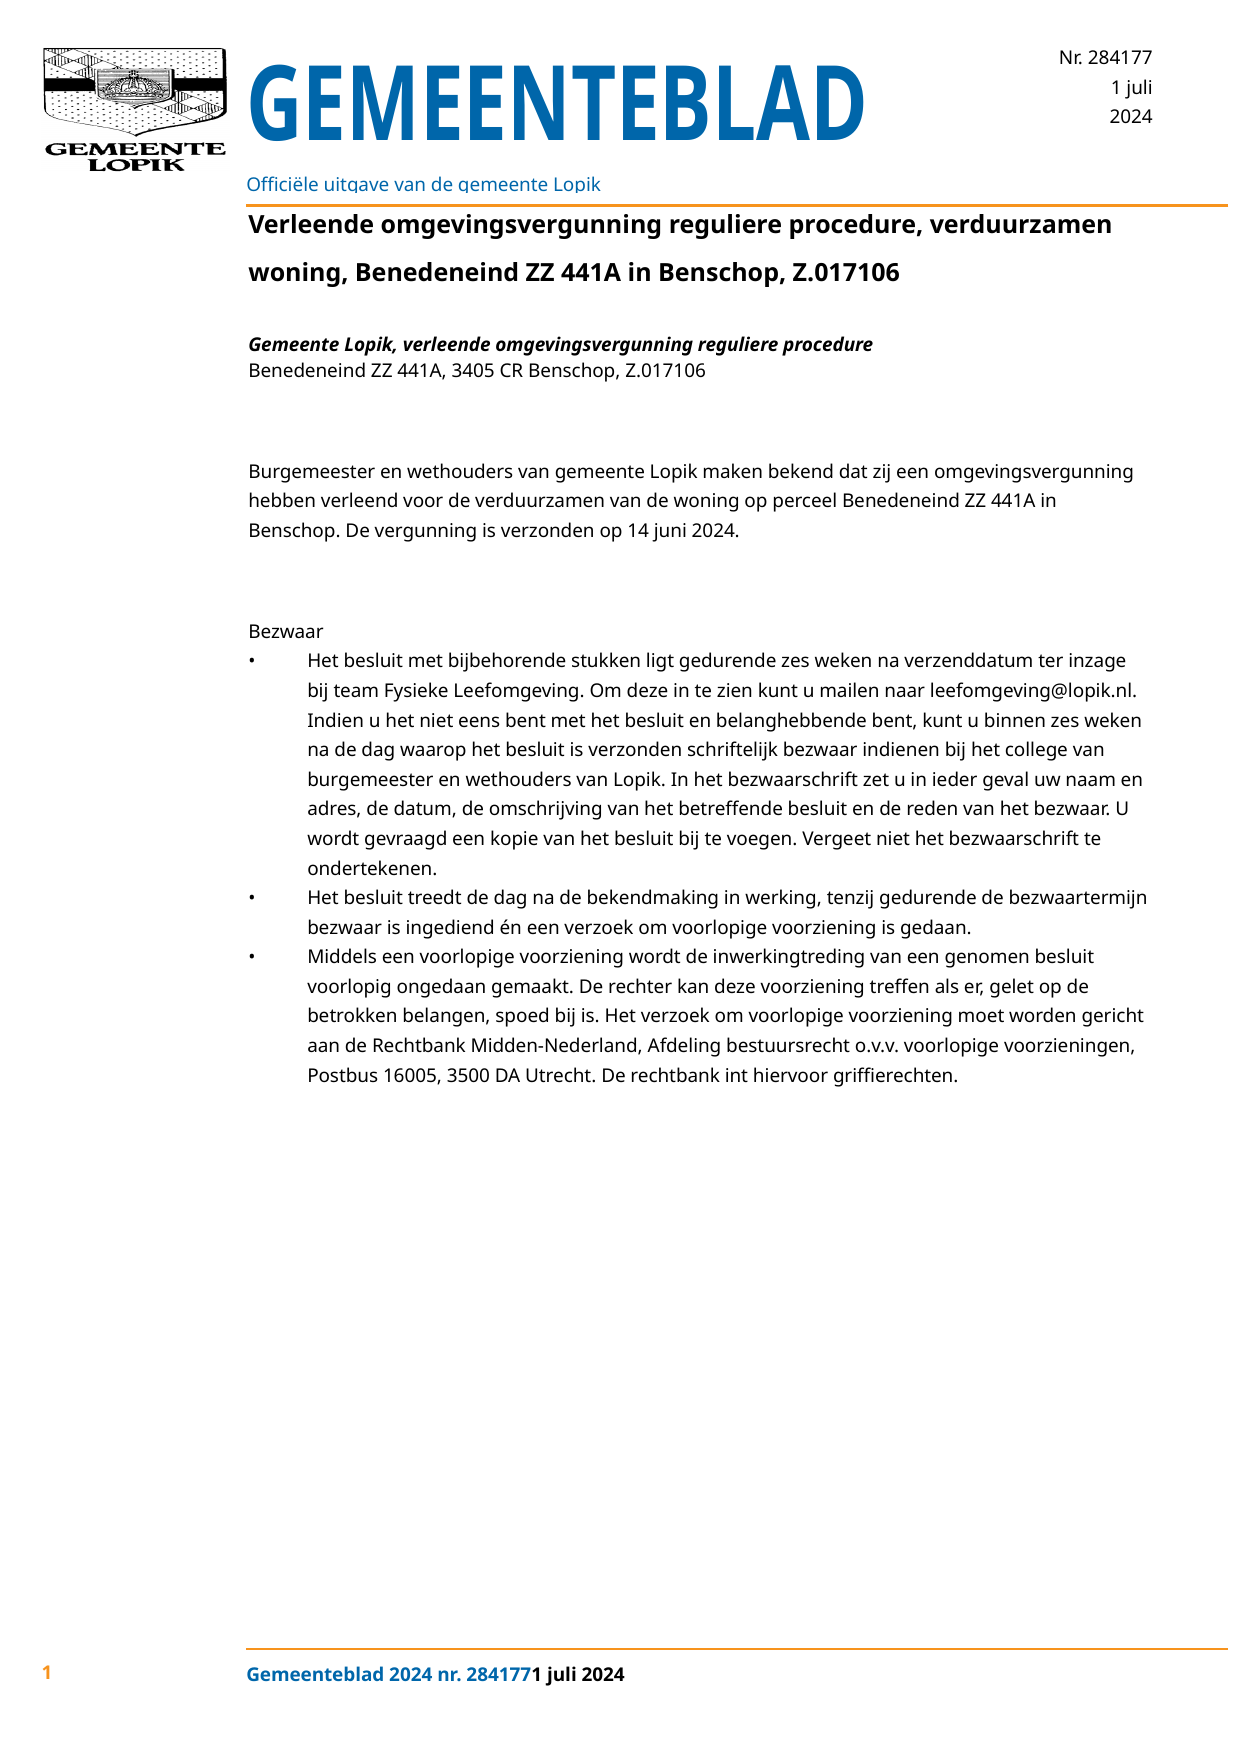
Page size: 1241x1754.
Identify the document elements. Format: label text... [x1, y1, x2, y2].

text Verleende omgevingsvergunning reguliere procedure, verduurzamen woning, Benedeneind ZZ 441A in Benschop, Z.017106 [248, 207, 1152, 288]
text Gemeente Lopik, verleende omgevingsvergunning reguliere procedure [248, 331, 1152, 357]
list Middels een voorlopige voorziening wordt de inwerkingtreding van een genomen besluit voorlopig ongedaan gemaakt. De rechter kan deze voorziening treffen als er, gelet op de betrokken belangen, spoed bij is. Het verzoek om voorlopige voorziening moet worden gericht aan de Rechtbank Midden-Nederland, Afdeling bestuursrecht o.v.v. voorlopige voorzieningen, Postbus 16005, 3500 DA Utrecht. De rechtbank int hiervoor griffierechten. [248, 943, 1152, 1087]
text Benedeneind ZZ 441A, 3405 CR Benschop, Z.017106 [248, 357, 1152, 383]
text Bezwaar [248, 618, 1152, 644]
picture [41, 47, 231, 172]
list Het besluit treedt de dag na de bekendmaking in werking, tenzij gedurende de bezwaartermijn bezwaar is ingediend én een verzoek om voorlopige voorziening is gedaan. [248, 884, 1152, 939]
text Burgemeester en wethouders van gemeente Lopik maken bekend dat zij een omgevingsvergunning hebben verleend voor de verduurzamen van de woning op perceel Benedeneind ZZ 441A in Benschop. De vergunning is verzonden op 14 juni 2024. [248, 458, 1152, 543]
list Het besluit met bijbehorende stukken ligt gedurende zes weken na verzenddatum ter inzage bij team Fysieke Leefomgeving. Om deze in te zien kunt u mailen naar leefomgeving@lopik.nl. Indien u het niet eens bent met het besluit en belanghebbende bent, kunt u binnen zes weken na de dag waarop het besluit is verzonden schriftelijk bezwaar indienen bij het college van burgemeester en wethouders van Lopik. In het bezwaarschrift zet u in ieder geval uw naam en adres, de datum, de omschrijving van het betreffende besluit en de reden van het bezwaar. U wordt gevraagd een kopie van het besluit bij te voegen. Vergeet niet het bezwaarschrift te ondertekenen. [248, 648, 1152, 880]
